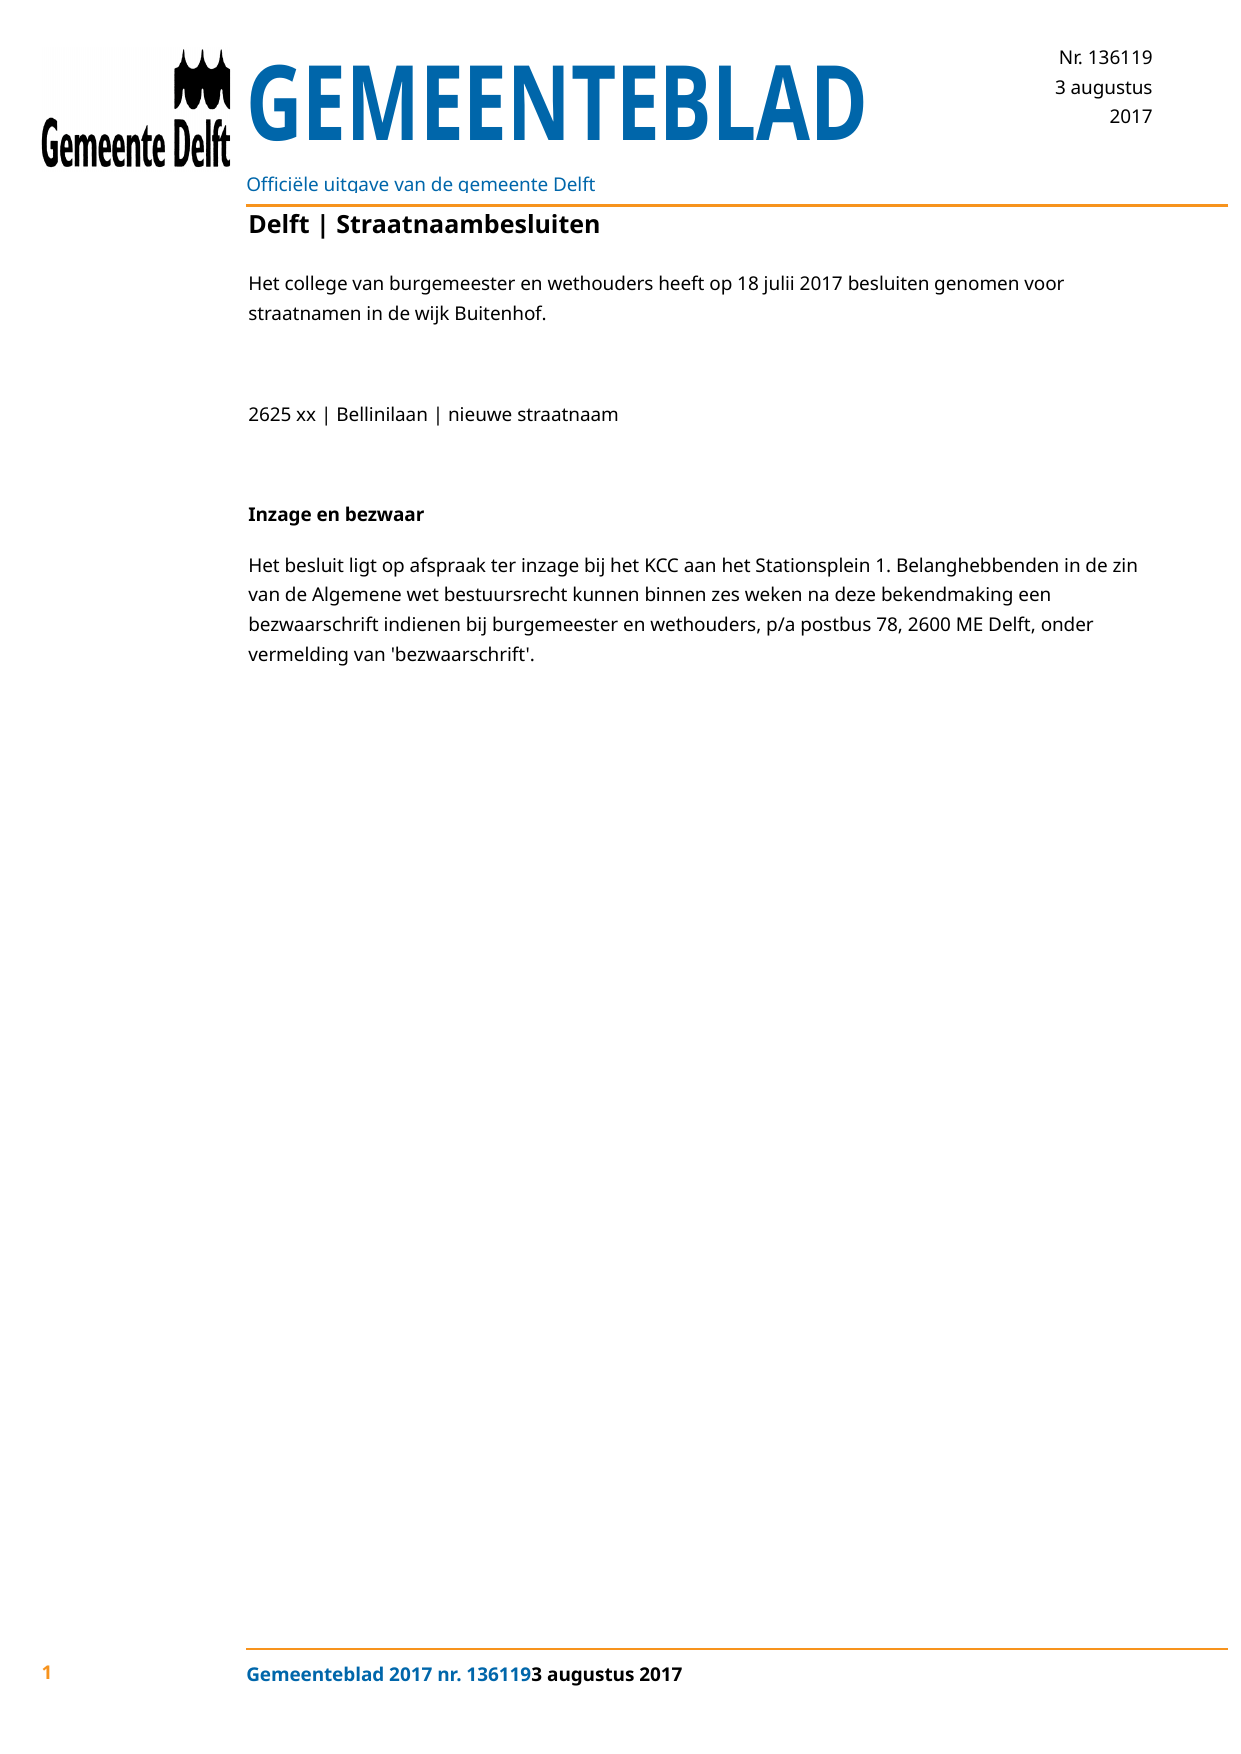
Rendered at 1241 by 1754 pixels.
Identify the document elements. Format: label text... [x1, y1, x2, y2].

text Het besluit ligt op afspraak ter inzage bij het KCC aan het Stationsplein 1. Belanghebbenden in de zin van de Algemene wet bestuursrecht kunnen binnen zes weken na deze bekendmaking een bezwaarschrift indienen bij burgemeester en wethouders, p/a postbus 78, 2600 ME Delft, onder vermelding van 'bezwaarschrift'. [248, 552, 1152, 666]
text Inzage en bezwaar [248, 502, 1152, 527]
picture [41, 47, 231, 172]
text Delft | Straatnaambesluiten [248, 207, 1152, 241]
text Het college van burgemeester en wethouders heeft op 18 julii 2017 besluiten genomen voor straatnamen in de wijk Buitenhof. [248, 270, 1152, 326]
text 2625 xx | Bellinilaan | nieuwe straatnaam [248, 401, 1152, 426]
